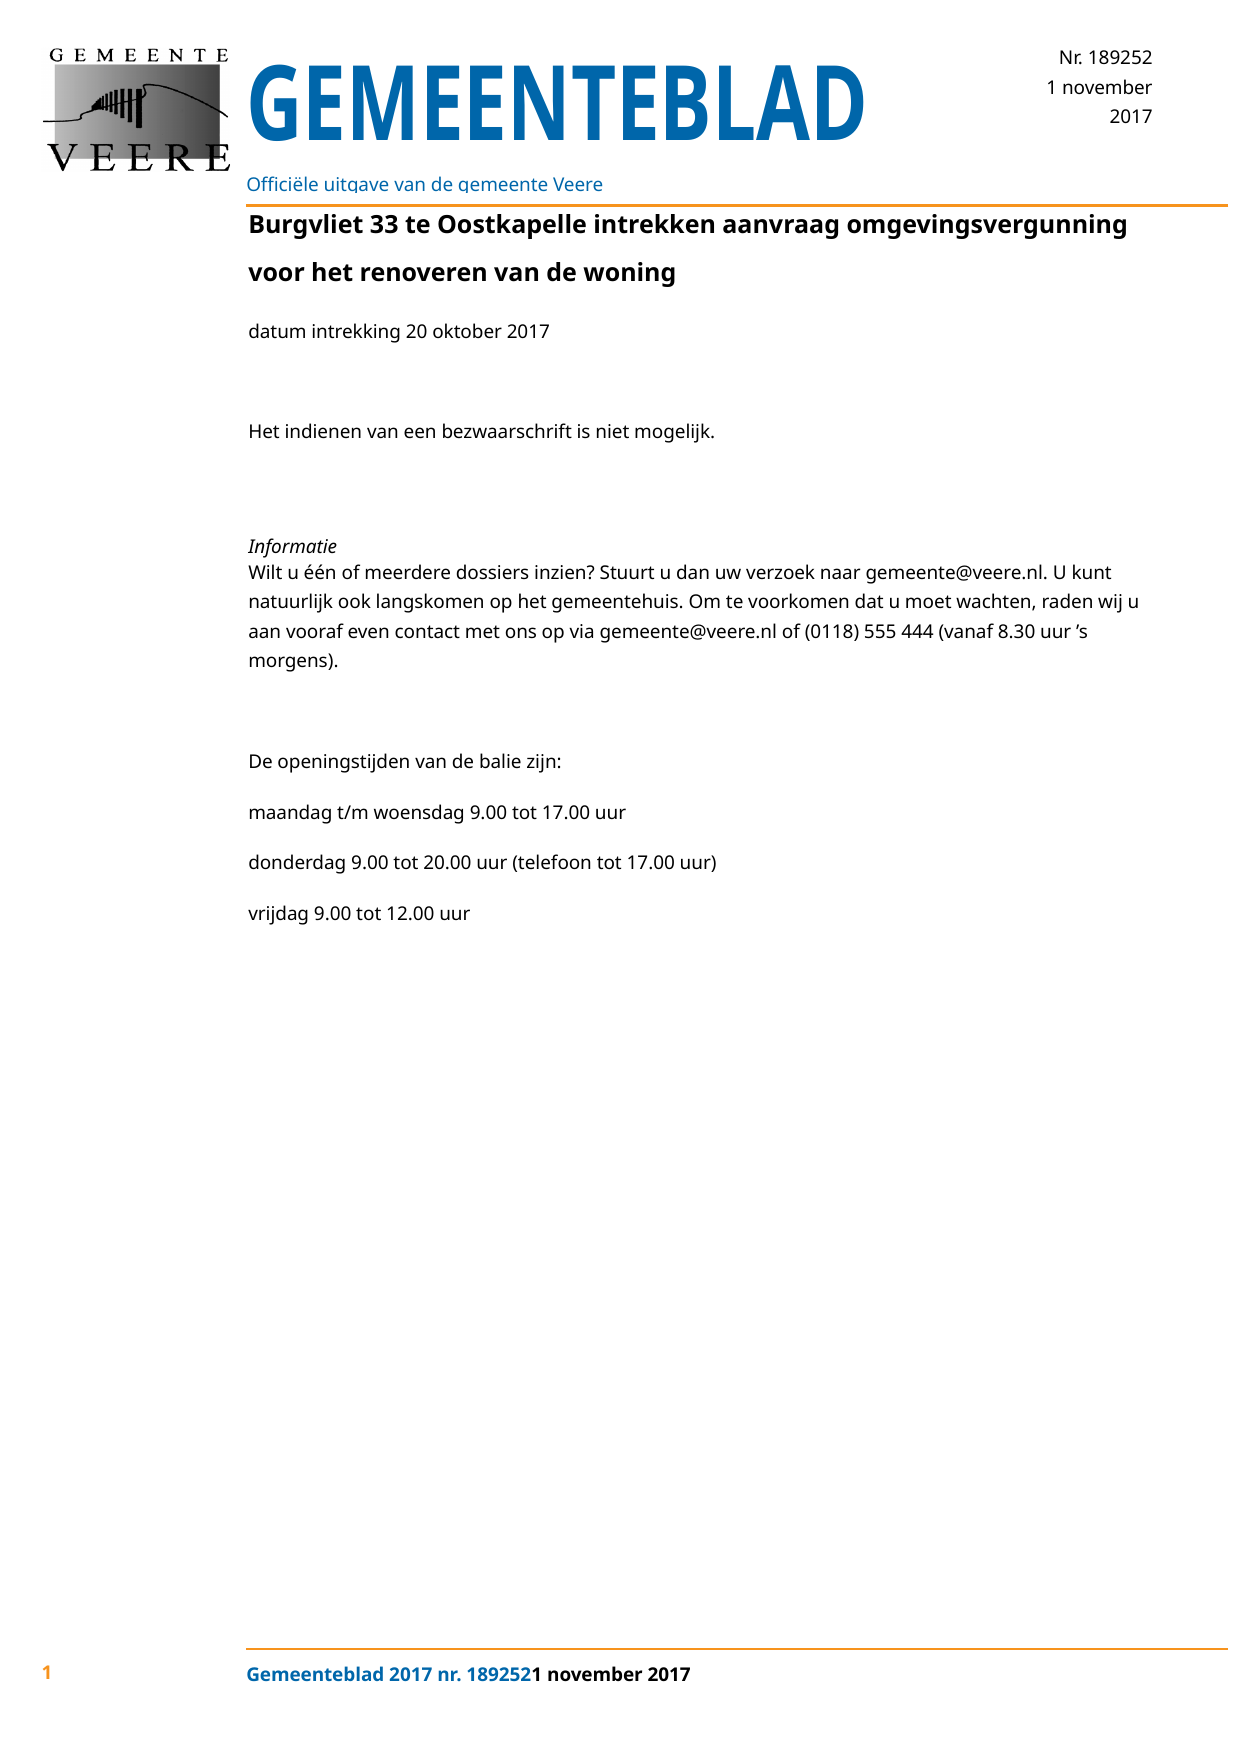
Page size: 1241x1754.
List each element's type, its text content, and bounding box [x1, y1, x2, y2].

text Wilt u één of meerdere dossiers inzien? Stuurt u dan uw verzoek naar gemeente@veere.nl. U kunt natuurlijk ook langskomen op het gemeentehuis. Om te voorkomen dat u moet wachten, raden wij u aan vooraf even contact met ons op via gemeente@veere.nl of (0118) 555 444 (vanaf 8.30 uur ’s morgens). [248, 559, 1152, 673]
text De openingstijden van de balie zijn: [248, 748, 1152, 774]
picture [41, 47, 231, 172]
text donderdag 9.00 tot 20.00 uur (telefoon tot 17.00 uur) [248, 849, 1152, 875]
text Burgvliet 33 te Oostkapelle intrekken aanvraag omgevingsvergunning voor het renoveren van de woning [248, 207, 1152, 288]
text maandag t/m woensdag 9.00 tot 17.00 uur [248, 799, 1152, 824]
text Informatie [248, 533, 1152, 559]
text Het indienen van een bezwaarschrift is niet mogelijk. [248, 419, 1152, 444]
text vrijdag 9.00 tot 12.00 uur [248, 900, 1152, 925]
text datum intrekking 20 oktober 2017 [248, 318, 1152, 344]
